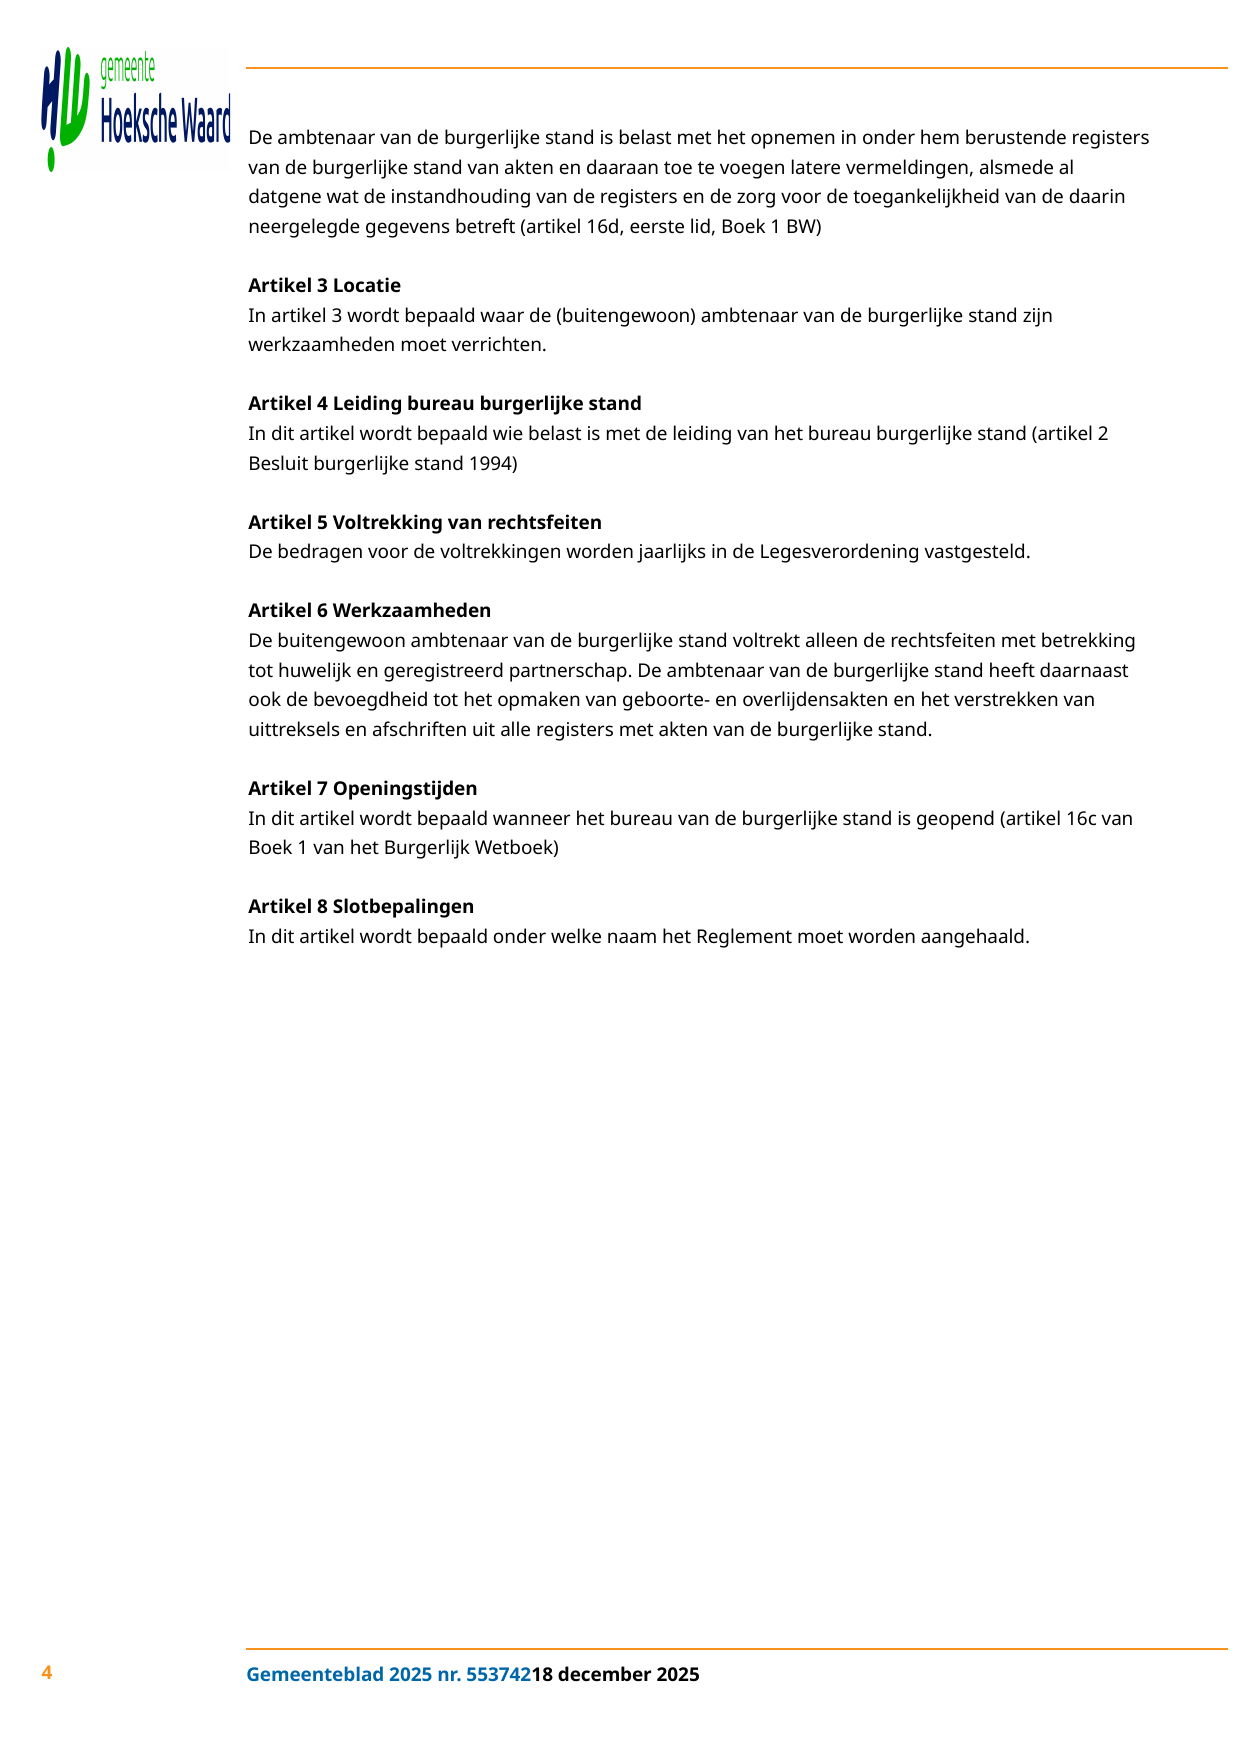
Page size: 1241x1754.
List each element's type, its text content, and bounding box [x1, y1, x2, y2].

text De bedragen voor de voltrekkingen worden jaarlijks in de Legesverordening vastgesteld. [248, 538, 1152, 564]
text De ambtenaar van de burgerlijke stand is belast met het opnemen in onder hem berustende registers van de burgerlijke stand van akten en daaraan toe te voegen latere vermeldingen, alsmede al datgene wat de instandhouding van de registers en de zorg voor de toegankelijkheid van de daarin neergelegde gegevens betreft (artikel 16d, eerste lid, Boek 1 BW) [248, 124, 1152, 239]
text De buitengewoon ambtenaar van de burgerlijke stand voltrekt alleen de rechtsfeiten met betrekking tot huwelijk en geregistreerd partnerschap. De ambtenaar van de burgerlijke stand heeft daarnaast ook de bevoegdheid tot het opmaken van geboorte- en overlijdensakten en het verstrekken van uittreksels en afschriften uit alle registers met akten van de burgerlijke stand. [248, 627, 1152, 742]
text Artikel 8 Slotbepalingen [248, 893, 1152, 919]
text Artikel 5 Voltrekking van rechtsfeiten [248, 509, 1152, 535]
text Artikel 4 Leiding bureau burgerlijke stand [248, 391, 1152, 416]
text In dit artikel wordt bepaald wanneer het bureau van de burgerlijke stand is geopend (artikel 16c van Boek 1 van het Burgerlijk Wetboek) [248, 805, 1152, 860]
picture [41, 47, 231, 172]
text In artikel 3 wordt bepaald waar de (buitengewoon) ambtenaar van de burgerlijke stand zijn werkzaamheden moet verrichten. [248, 302, 1152, 357]
text Artikel 6 Werkzaamheden [248, 598, 1152, 623]
text In dit artikel wordt bepaald onder welke naam het Reglement moet worden aangehaald. [248, 923, 1152, 949]
text In dit artikel wordt bepaald wie belast is met de leiding van het bureau burgerlijke stand (artikel 2 Besluit burgerlijke stand 1994) [248, 420, 1152, 476]
text Artikel 7 Openingstijden [248, 775, 1152, 801]
text Artikel 3 Locatie [248, 272, 1152, 298]
